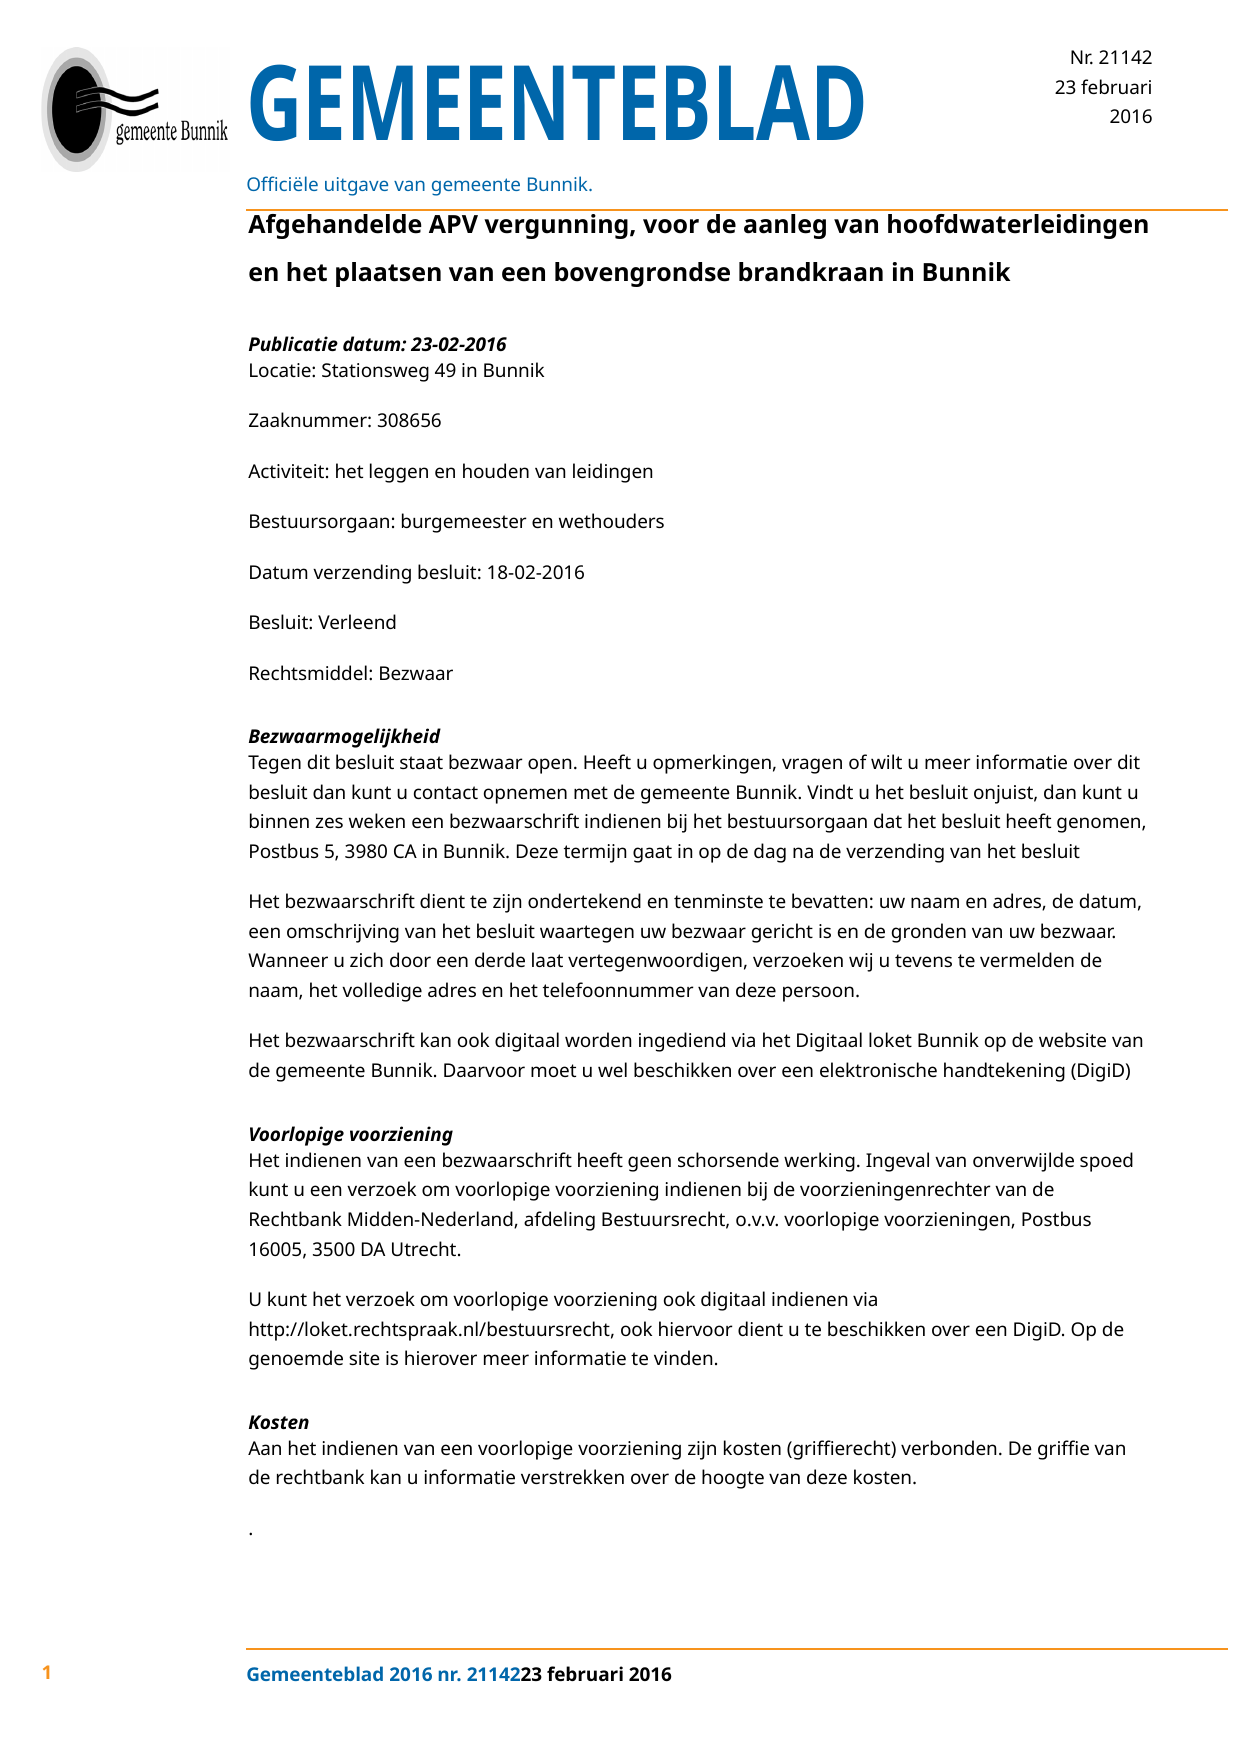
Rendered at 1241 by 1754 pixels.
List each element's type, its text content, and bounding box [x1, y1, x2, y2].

picture [41, 47, 231, 172]
text Het indienen van een bezwaarschrift heeft geen schorsende werking. Ingeval van onverwijlde spoed kunt u een verzoek om voorlopige voorziening indienen bij de voorzieningenrechter van de Rechtbank Midden-Nederland, afdeling Bestuursrecht, o.v.v. voorlopige voorzieningen, Postbus 16005, 3500 DA Utrecht. [248, 1147, 1152, 1261]
text Zaaknummer: 308656 [248, 408, 1152, 433]
text Publicatie datum: 23-02-2016 [248, 331, 1152, 357]
text Locatie: Stationsweg 49 in Bunnik [248, 357, 1152, 383]
text Datum verzending besluit: 18-02-2016 [248, 559, 1152, 584]
text Besluit: Verleend [248, 609, 1152, 635]
text . [248, 1515, 1152, 1541]
text Afgehandelde APV vergunning, voor de aanleg van hoofdwaterleidingen en het plaatsen van een bovengrondse brandkraan in Bunnik [248, 211, 1152, 288]
text Het bezwaarschrift dient te zijn ondertekend en tenminste te bevatten: uw naam en adres, de datum, een omschrijving van het besluit waartegen uw bezwaar gericht is en de gronden van uw bezwaar. Wanneer u zich door een derde laat vertegenwoordigen, verzoeken wij u tevens te vermelden de naam, het volledige adres en het telefoonnummer van deze persoon. [248, 888, 1152, 1003]
text Rechtsmiddel: Bezwaar [248, 660, 1152, 685]
text Activiteit: het leggen en houden van leidingen [248, 458, 1152, 484]
text Voorlopige voorziening [248, 1121, 1152, 1147]
text U kunt het verzoek om voorlopige voorziening ook digitaal indienen via http://loket.rechtspraak.nl/bestuursrecht, ook hiervoor dient u te beschikken over een DigiD. Op de genoemde site is hierover meer informatie te vinden. [248, 1286, 1152, 1371]
text Bestuursorgaan: burgemeester en wethouders [248, 508, 1152, 534]
text Tegen dit besluit staat bezwaar open. Heeft u opmerkingen, vragen of wilt u meer informatie over dit besluit dan kunt u contact opnemen met de gemeente Bunnik. Vindt u het besluit onjuist, dan kunt u binnen zes weken een bezwaarschrift indienen bij het bestuursorgaan dat het besluit heeft genomen, Postbus 5, 3980 CA in Bunnik. Deze termijn gaat in op de dag na de verzending van het besluit [248, 749, 1152, 864]
text Kosten [248, 1409, 1152, 1435]
text Het bezwaarschrift kan ook digitaal worden ingediend via het Digitaal loket Bunnik op de website van de gemeente Bunnik. Daarvoor moet u wel beschikken over een elektronische handtekening (DigiD) [248, 1028, 1152, 1083]
text Bezwaarmogelijkheid [248, 724, 1152, 749]
text Aan het indienen van een voorlopige voorziening zijn kosten (griffierecht) verbonden. De griffie van de rechtbank kan u informatie verstrekken over de hoogte van deze kosten. [248, 1435, 1152, 1490]
